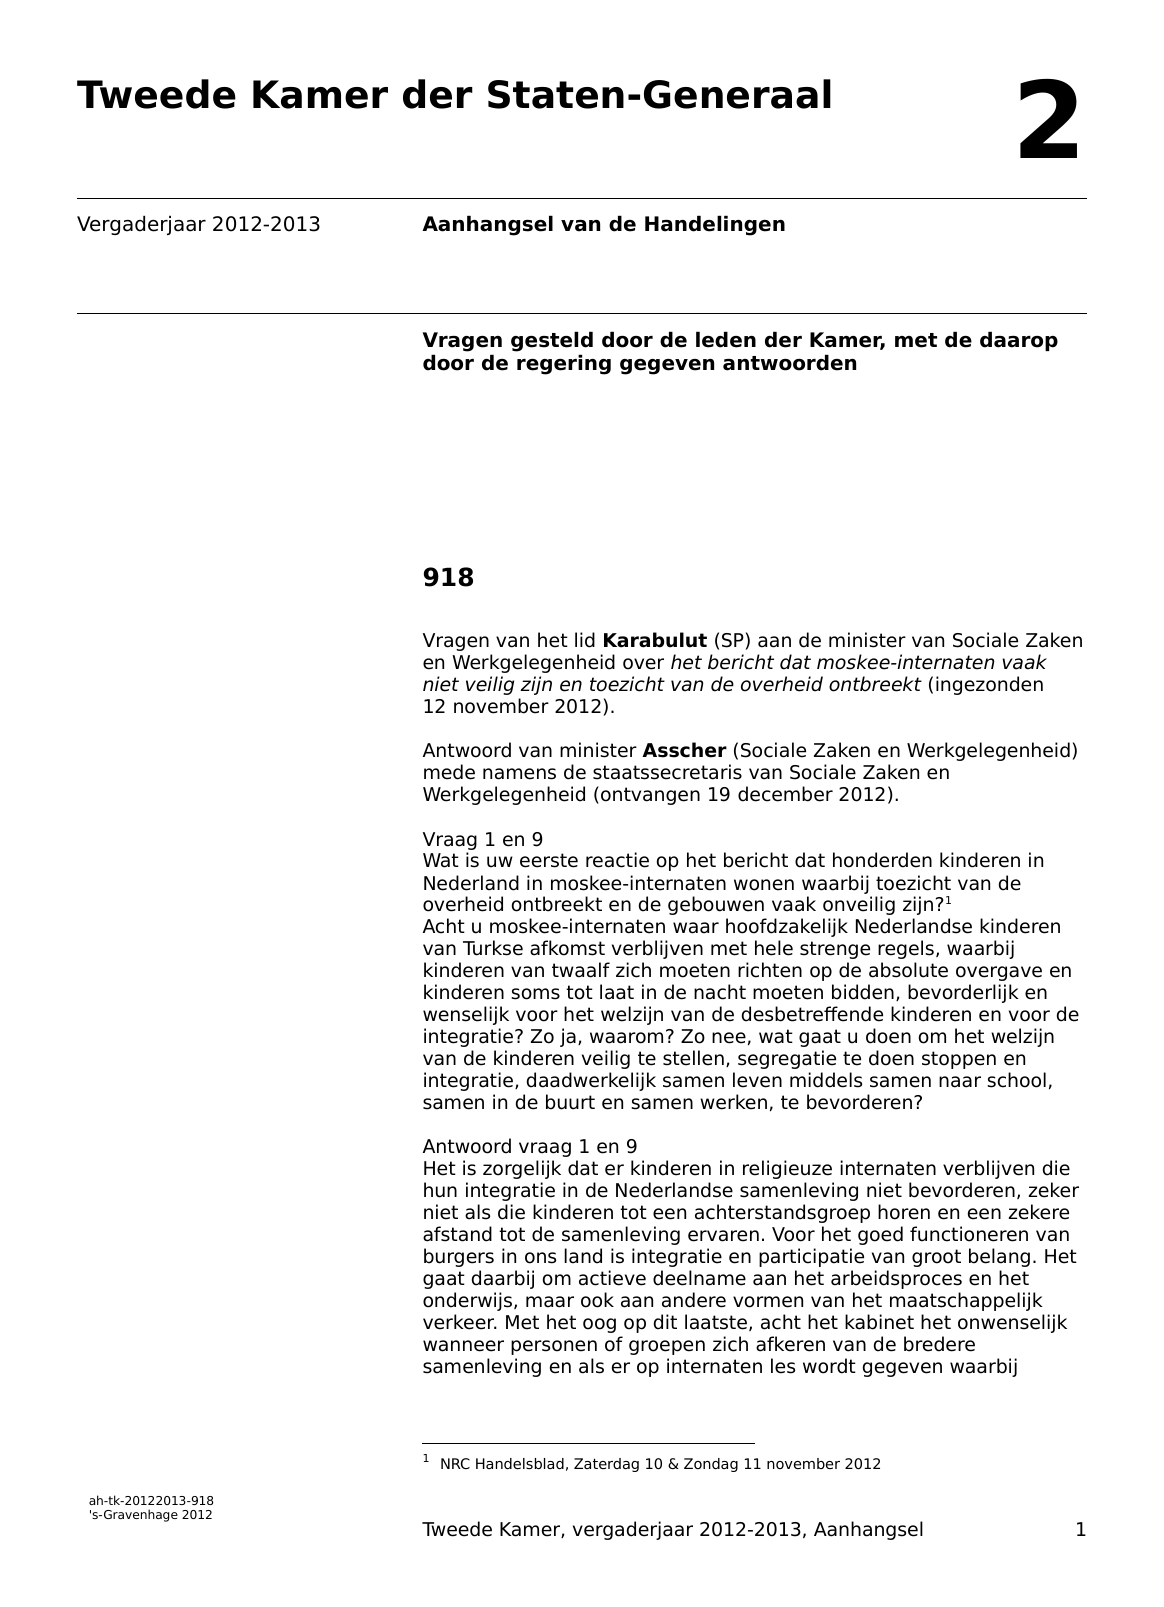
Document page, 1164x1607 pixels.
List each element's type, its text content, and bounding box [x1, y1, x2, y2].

text Vragen van het lid Karabulut (SP) aan de minister van Sociale Zaken en Werkgelegenheid over het bericht dat moskee-internaten vaak niet veilig zijn en toezicht van de overheid ontbreekt (ingezonden 12 november 2012). [422, 630, 1087, 718]
text Antwoord van minister Asscher (Sociale Zaken en Werkgelegenheid) mede namens de staatssecretaris van Sociale Zaken en Werkgelegenheid (ontvangen 19 december 2012). [422, 740, 1087, 806]
text ah-tk-20122013-918 [88, 1494, 323, 1508]
text Wat is uw eerste reactie op het bericht dat honderden kinderen in Nederland in moskee-internaten wonen waarbij toezicht van de overheid ontbreekt en de gebouwen vaak onveilig zijn? [422, 850, 1087, 916]
table_header Tweede Kamer der Staten-Generaal [77, 59, 886, 198]
text 918 [422, 563, 1087, 592]
table_cell Vragen gesteld door de leden der Kamer, met de daarop door de regering gegeven antwoorden [422, 314, 1087, 375]
text 's-Gravenhage 2012 [88, 1508, 323, 1522]
table_cell Aanhangsel van de Handelingen [422, 199, 1087, 313]
text NRC Handelsblad, Zaterdag 10 & Zondag 11 november 2012 [422, 1452, 1087, 1474]
text Vraag 1 en 9 [422, 828, 1087, 850]
table_header 2 [886, 59, 1087, 198]
table_cell Vergaderjaar 2012-2013 [77, 199, 422, 313]
text Antwoord vraag 1 en 9 [422, 1136, 1087, 1158]
table_cell [77, 314, 422, 375]
text Acht u moskee-internaten waar hoofdzakelijk Nederlandse kinderen van Turkse afkomst verblijven met hele strenge regels, waarbij kinderen van twaalf zich moeten richten op de absolute overgave en kinderen soms tot laat in de nacht moeten bidden, bevorderlijk en wenselijk voor het welzijn van de desbetreffende kinderen en voor de integratie? Zo ja, waarom? Zo nee, wat gaat u doen om het welzijn van de kinderen veilig te stellen, segregatie te doen stoppen en integratie, daadwerkelijk samen leven middels samen naar school, samen in de buurt en samen werken, te bevorderen? [422, 916, 1087, 1114]
text Het is zorgelijk dat er kinderen in religieuze internaten verblijven die hun integratie in de Nederlandse samenleving niet bevorderen, zeker niet als die kinderen tot een achterstandsgroep horen en een zekere afstand tot de samenleving ervaren. Voor het goed functioneren van burgers in ons land is integratie en participatie van groot belang. Het gaat daarbij om actieve deelname aan het arbeidsproces en het onderwijs, maar ook aan andere vormen van het maatschappelijk verkeer. Met het oog op dit laatste, acht het kabinet het onwenselijk wanneer personen of groepen zich afkeren van de bredere samenleving en als er op internaten les wordt gegeven waarbij [422, 1158, 1087, 1378]
